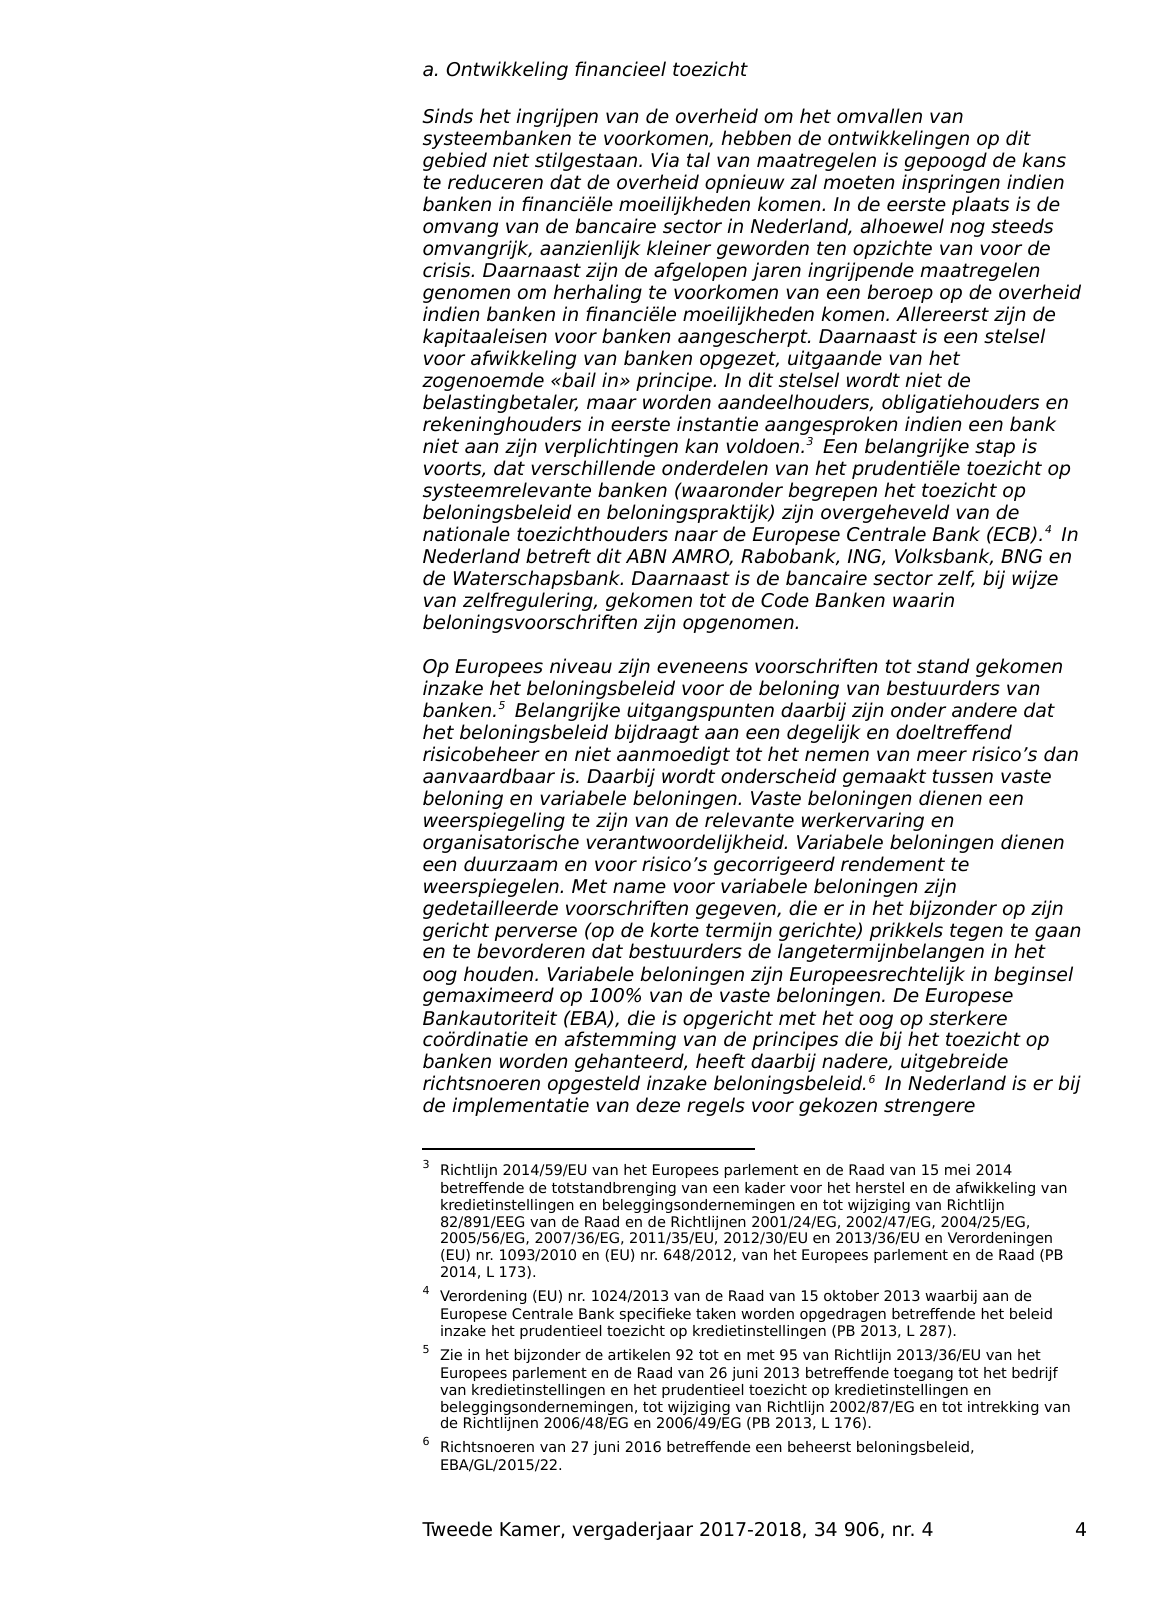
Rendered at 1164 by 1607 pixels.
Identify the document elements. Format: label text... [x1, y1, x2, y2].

text Richtsnoeren van 27 juni 2016 betreffende een beheerst beloningsbeleid, EBA/GL/2015/22. [422, 1435, 1087, 1474]
subtitle a. Ontwikkeling financieel toezicht [422, 59, 1087, 81]
text Richtlijn 2014/59/EU van het Europees parlement en de Raad van 15 mei 2014 betreffende de totstandbrenging van een kader voor het herstel en de afwikkeling van kredietinstellingen en beleggingsondernemingen en tot wijziging van Richtlijn 82/891/EEG van de Raad en de Richtlijnen 2001/24/EG, 2002/47/EG, 2004/25/EG, 2005/56/EG, 2007/36/EG, 2011/35/EU, 2012/30/EU en 2013/36/EU en Verordeningen (EU) nr. 1093/2010 en (EU) nr. 648/2012, van het Europees parlement en de Raad (PB 2014, L 173). [422, 1158, 1087, 1281]
text Op Europees niveau zijn eveneens voorschriften tot stand gekomen inzake het beloningsbeleid voor de beloning van bestuurders van banken. Belangrijke uitgangspunten daarbij zijn onder andere dat het beloningsbeleid bijdraagt aan een degelijk en doeltreffend risicobeheer en niet aanmoedigt tot het nemen van meer risico’s dan aanvaardbaar is. Daarbij wordt onderscheid gemaakt tussen vaste beloning en variabele beloningen. Vaste beloningen dienen een weerspiegeling te zijn van de relevante werkervaring en organisatorische verantwoordelijkheid. Variabele beloningen dienen een duurzaam en voor risico’s gecorrigeerd rendement te weerspiegelen. Met name voor variabele beloningen zijn gedetailleerde voorschriften gegeven, die er in het bijzonder op zijn gericht perverse (op de korte termijn gerichte) prikkels tegen te gaan en te bevorderen dat bestuurders de langetermijnbelangen in het oog houden. Variabele beloningen zijn Europeesrechtelijk in beginsel gemaximeerd op 100% van de vaste beloningen. De Europese Bankautoriteit (EBA), die is opgericht met het oog op sterkere coördinatie en afstemming van de principes die bij het toezicht op banken worden gehanteerd, heeft daarbij nadere, uitgebreide richtsnoeren opgesteld inzake beloningsbeleid. In Nederland is er bij de implementatie van deze regels voor gekozen strengere [422, 656, 1087, 1117]
text Verordening (EU) nr. 1024/2013 van de Raad van 15 oktober 2013 waarbij aan de Europese Centrale Bank specifieke taken worden opgedragen betreffende het beleid inzake het prudentieel toezicht op kredietinstellingen (PB 2013, L 287). [422, 1284, 1087, 1340]
text Zie in het bijzonder de artikelen 92 tot en met 95 van Richtlijn 2013/36/EU van het Europees parlement en de Raad van 26 juni 2013 betreffende toegang tot het bedrijf van kredietinstellingen en het prudentieel toezicht op kredietinstellingen en beleggingsondernemingen, tot wijziging van Richtlijn 2002/87/EG en tot intrekking van de Richtlijnen 2006/48/EG en 2006/49/EG (PB 2013, L 176). [422, 1343, 1087, 1432]
text Sinds het ingrijpen van de overheid om het omvallen van systeembanken te voorkomen, hebben de ontwikkelingen op dit gebied niet stilgestaan. Via tal van maatregelen is gepoogd de kans te reduceren dat de overheid opnieuw zal moeten inspringen indien banken in financiële moeilijkheden komen. In de eerste plaats is de omvang van de bancaire sector in Nederland, alhoewel nog steeds omvangrijk, aanzienlijk kleiner geworden ten opzichte van voor de crisis. Daarnaast zijn de afgelopen jaren ingrijpende maatregelen genomen om herhaling te voorkomen van een beroep op de overheid indien banken in financiële moeilijkheden komen. Allereerst zijn de kapitaaleisen voor banken aangescherpt. Daarnaast is een stelsel voor afwikkeling van banken opgezet, uitgaande van het zogenoemde «bail in» principe. In dit stelsel wordt niet de belastingbetaler, maar worden aandeelhouders, obligatiehouders en rekeninghouders in eerste instantie aangesproken indien een bank niet aan zijn verplichtingen kan voldoen. Een belangrijke stap is voorts, dat verschillende onderdelen van het prudentiële toezicht op systeemrelevante banken (waaronder begrepen het toezicht op beloningsbeleid en beloningspraktijk) zijn overgeheveld van de nationale toezichthouders naar de Europese Centrale Bank (ECB). In Nederland betreft dit ABN AMRO, Rabobank, ING, Volksbank, BNG en de Waterschapsbank. Daarnaast is de bancaire sector zelf, bij wijze van zelfregulering, gekomen tot de Code Banken waarin beloningsvoorschriften zijn opgenomen. [422, 106, 1087, 633]
